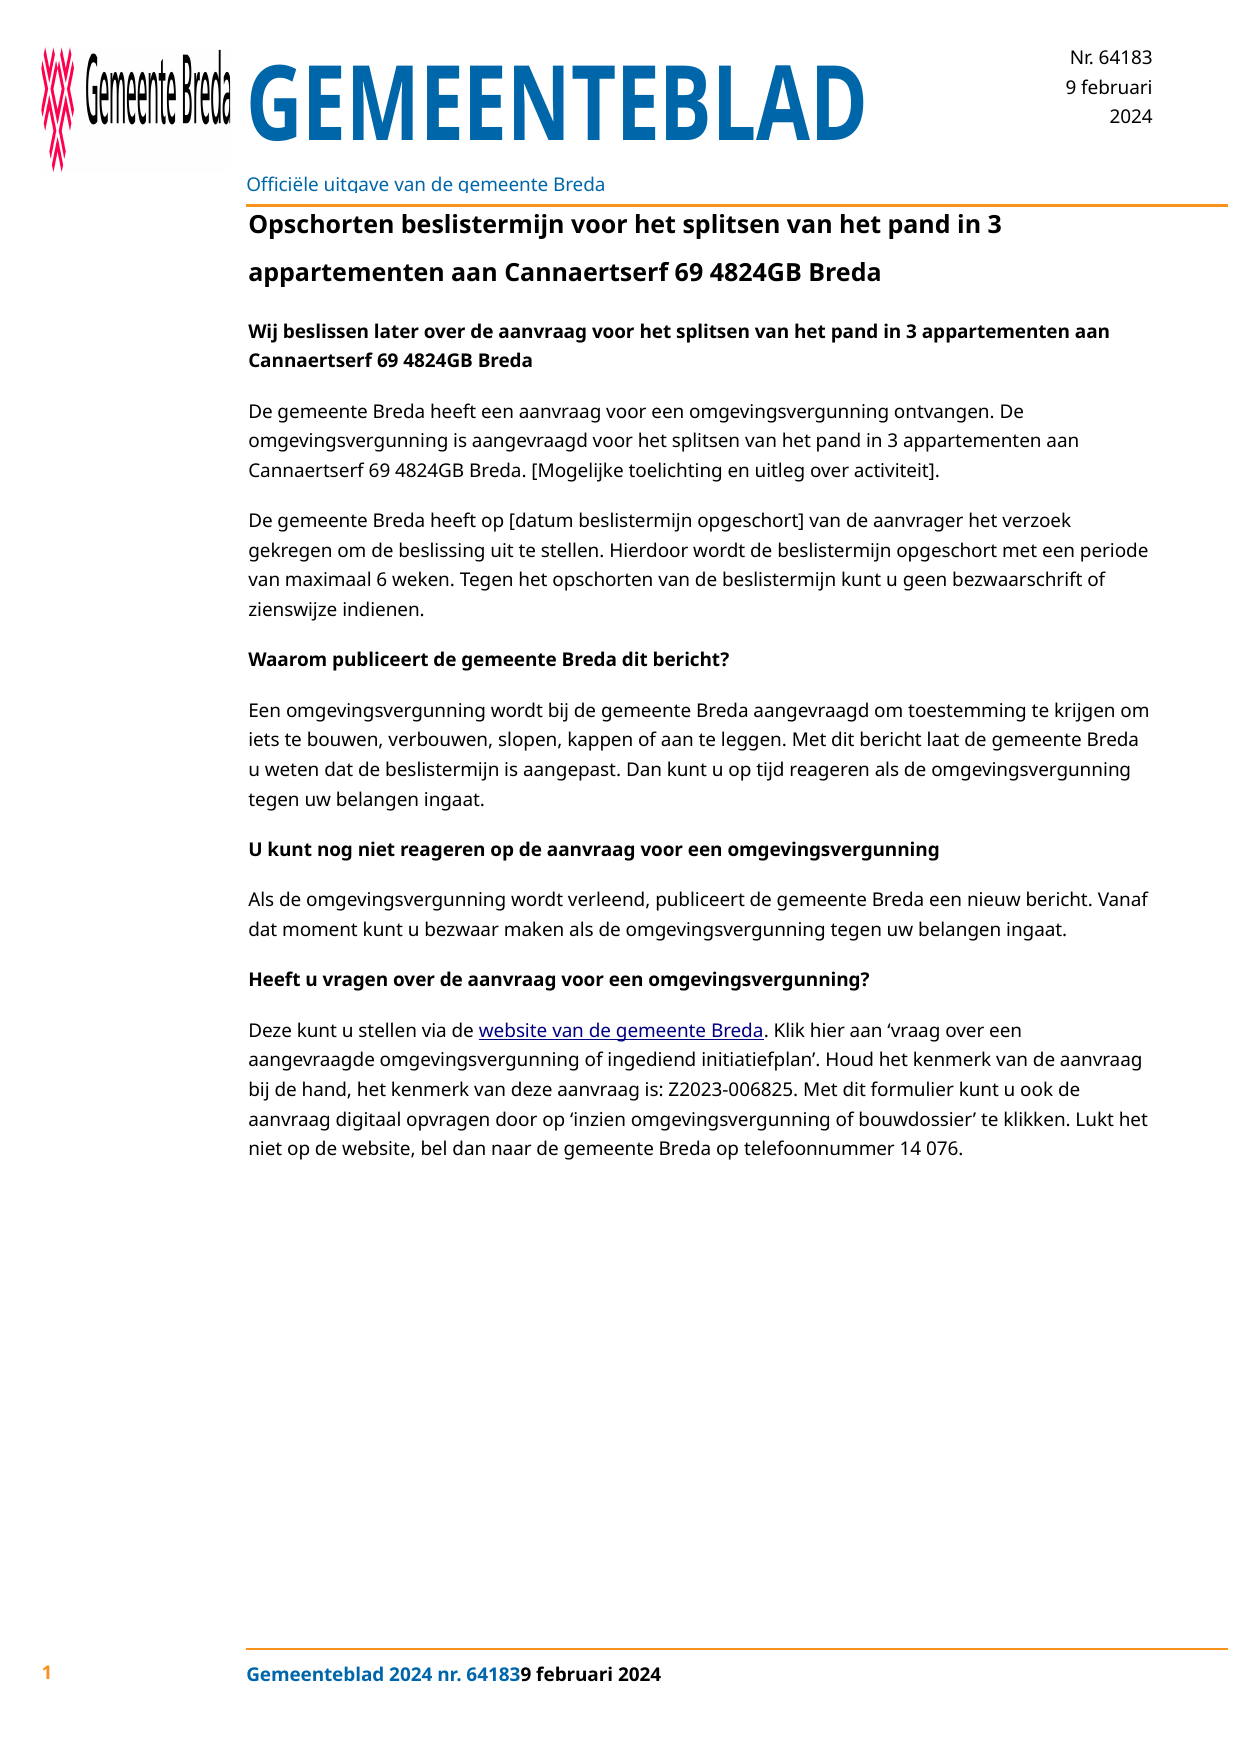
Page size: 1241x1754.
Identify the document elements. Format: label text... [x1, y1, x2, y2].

text Deze kunt u stellen via de website van de gemeente Breda. Klik hier aan ‘vraag over een aangevraagde omgevingsvergunning of ingediend initiatiefplan’. Houd het kenmerk van de aanvraag bij de hand, het kenmerk van deze aanvraag is: Z2023-006825. Met dit formulier kunt u ook de aanvraag digitaal opvragen door op ‘inzien omgevingsvergunning of bouwdossier’ te klikken. Lukt het niet op de website, bel dan naar de gemeente Breda op telefoonnummer 14 076. [248, 1017, 1152, 1161]
text De gemeente Breda heeft op [datum beslistermijn opgeschort] van de aanvrager het verzoek gekregen om de beslissing uit te stellen. Hierdoor wordt de beslistermijn opgeschort met een periode van maximaal 6 weken. Tegen het opschorten van de beslistermijn kunt u geen bezwaarschrift of zienswijze indienen. [248, 507, 1152, 622]
text Heeft u vragen over de aanvraag voor een omgevingsvergunning? [248, 967, 1152, 992]
text Opschorten beslistermijn voor het splitsen van het pand in 3 appartementen aan Cannaertserf 69 4824GB Breda [248, 207, 1152, 288]
text Een omgevingsvergunning wordt bij de gemeente Breda aangevraagd om toestemming te krijgen om iets te bouwen, verbouwen, slopen, kappen of aan te leggen. Met dit bericht laat de gemeente Breda u weten dat de beslistermijn is aangepast. Dan kunt u op tijd reageren als de omgevingsvergunning tegen uw belangen ingaat. [248, 697, 1152, 812]
text Als de omgevingsvergunning wordt verleend, publiceert de gemeente Breda een nieuw bericht. Vanaf dat moment kunt u bezwaar maken als de omgevingsvergunning tegen uw belangen ingaat. [248, 887, 1152, 942]
text U kunt nog niet reageren op de aanvraag voor een omgevingsvergunning [248, 836, 1152, 862]
text De gemeente Breda heeft een aanvraag voor een omgevingsvergunning ontvangen. De omgevingsvergunning is aangevraagd voor het splitsen van het pand in 3 appartementen aan Cannaertserf 69 4824GB Breda. [Mogelijke toelichting en uitleg over activiteit]. [248, 398, 1152, 483]
picture [41, 47, 231, 172]
text Wij beslissen later over de aanvraag voor het splitsen van het pand in 3 appartementen aan Cannaertserf 69 4824GB Breda [248, 318, 1152, 373]
text Waarom publiceert de gemeente Breda dit bericht? [248, 647, 1152, 672]
